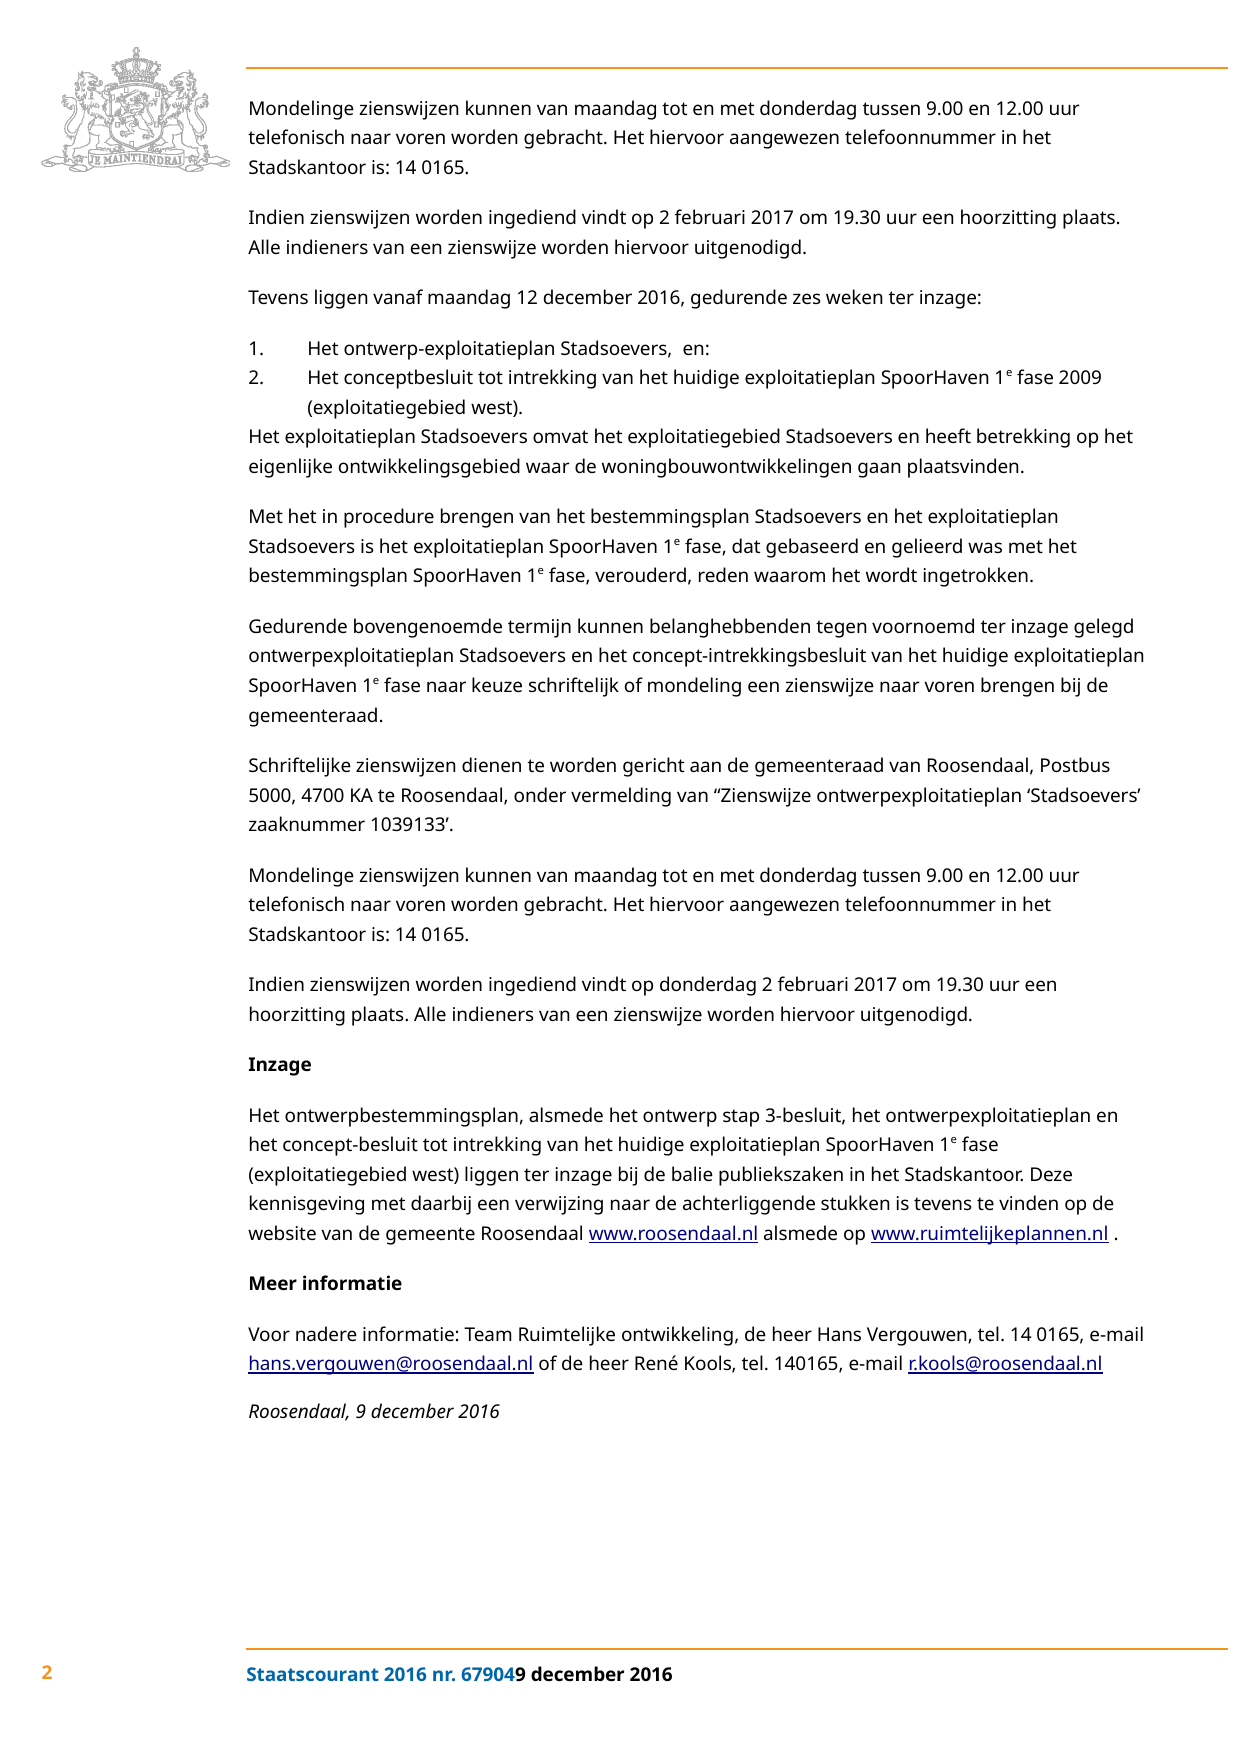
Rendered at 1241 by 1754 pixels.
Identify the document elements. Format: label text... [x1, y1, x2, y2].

text Het ontwerpbestemmingsplan, alsmede het ontwerp stap 3-besluit, het ontwerpexploitatieplan en het concept-besluit tot intrekking van het huidige exploitatieplan SpoorHaven 1e fase (exploitatiegebied west) liggen ter inzage bij de balie publiekszaken in het Stadskantoor. Deze kennisgeving met daarbij een verwijzing naar de achterliggende stukken is tevens te vinden op de website van de gemeente Roosendaal www.roosendaal.nl alsmede op www.ruimtelijkeplannen.nl . [248, 1102, 1152, 1246]
list Het ontwerp-exploitatieplan Stadsoevers, en: [248, 335, 1152, 361]
list Het conceptbesluit tot intrekking van het huidige exploitatieplan SpoorHaven 1e fase 2009 (exploitatiegebied west). [248, 364, 1152, 420]
text Roosendaal, 9 december 2016 [248, 1398, 1152, 1424]
text Indien zienswijzen worden ingediend vindt op 2 februari 2017 om 19.30 uur een hoorzitting plaats. Alle indieners van een zienswijze worden hiervoor uitgenodigd. [248, 204, 1152, 260]
text Met het in procedure brengen van het bestemmingsplan Stadsoevers en het exploitatieplan Stadsoevers is het exploitatieplan SpoorHaven 1e fase, dat gebaseerd en gelieerd was met het bestemmingsplan SpoorHaven 1e fase, verouderd, reden waarom het wordt ingetrokken. [248, 503, 1152, 588]
text Meer informatie [248, 1271, 1152, 1296]
text Schriftelijke zienswijzen dienen te worden gericht aan de gemeenteraad van Roosendaal, Postbus 5000, 4700 KA te Roosendaal, onder vermelding van “Zienswijze ontwerpexploitatieplan ‘Stadsoevers’ zaaknummer 1039133’. [248, 752, 1152, 837]
picture [41, 47, 231, 172]
text Het exploitatieplan Stadsoevers omvat het exploitatiegebied Stadsoevers en heeft betrekking op het eigenlijke ontwikkelingsgebied waar de woningbouwontwikkelingen gaan plaatsvinden. [248, 423, 1152, 479]
text Mondelinge zienswijzen kunnen van maandag tot en met donderdag tussen 9.00 en 12.00 uur telefonisch naar voren worden gebracht. Het hiervoor aangewezen telefoonnummer in het Stadskantoor is: 14 0165. [248, 862, 1152, 947]
text Voor nadere informatie: Team Ruimtelijke ontwikkeling, de heer Hans Vergouwen, tel. 14 0165, e-mail hans.vergouwen@roosendaal.nl of de heer René Kools, tel. 140165, e-mail r.kools@roosendaal.nl [248, 1321, 1152, 1376]
text Gedurende bovengenoemde termijn kunnen belanghebbenden tegen voornoemd ter inzage gelegd ontwerpexploitatieplan Stadsoevers en het concept-intrekkingsbesluit van het huidige exploitatieplan SpoorHaven 1e fase naar keuze schriftelijk of mondeling een zienswijze naar voren brengen bij de gemeenteraad. [248, 613, 1152, 728]
text Indien zienswijzen worden ingediend vindt op donderdag 2 februari 2017 om 19.30 uur een hoorzitting plaats. Alle indieners van een zienswijze worden hiervoor uitgenodigd. [248, 971, 1152, 1027]
text Inzage [248, 1051, 1152, 1077]
text Tevens liggen vanaf maandag 12 december 2016, gedurende zes weken ter inzage: [248, 284, 1152, 310]
text Mondelinge zienswijzen kunnen van maandag tot en met donderdag tussen 9.00 en 12.00 uur telefonisch naar voren worden gebracht. Het hiervoor aangewezen telefoonnummer in het Stadskantoor is: 14 0165. [248, 95, 1152, 180]
